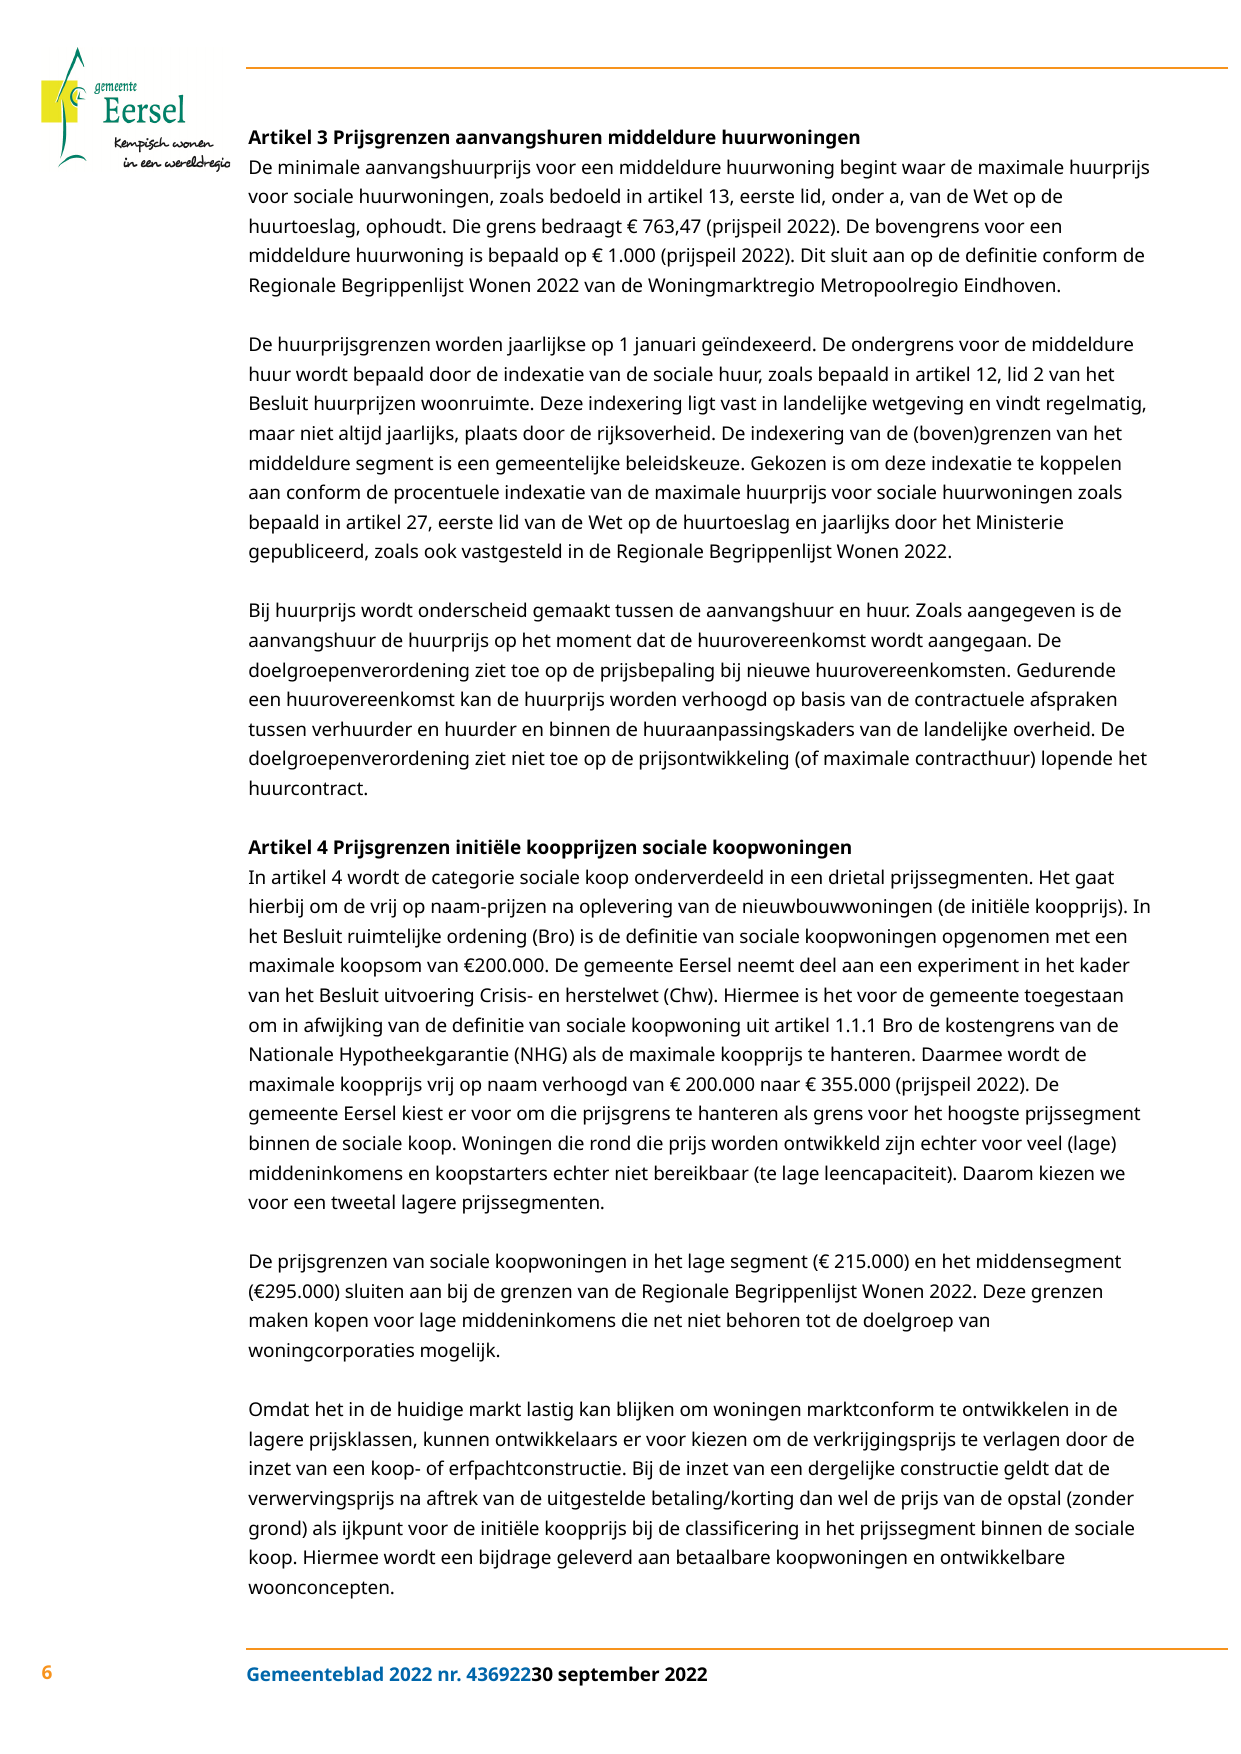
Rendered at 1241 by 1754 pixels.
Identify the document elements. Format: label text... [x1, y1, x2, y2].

picture [41, 47, 231, 172]
text De huurprijsgrenzen worden jaarlijkse op 1 januari geïndexeerd. De ondergrens voor de middeldure huur wordt bepaald door de indexatie van de sociale huur, zoals bepaald in artikel 12, lid 2 van het Besluit huurprijzen woonruimte. Deze indexering ligt vast in landelijke wetgeving en vindt regelmatig, maar niet altijd jaarlijks, plaats door de rijksoverheid. De indexering van de (boven)grenzen van het middeldure segment is een gemeentelijke beleidskeuze. Gekozen is om deze indexatie te koppelen aan conform de procentuele indexatie van de maximale huurprijs voor sociale huurwoningen zoals bepaald in artikel 27, eerste lid van de Wet op de huurtoeslag en jaarlijks door het Ministerie gepubliceerd, zoals ook vastgesteld in de Regionale Begrippenlijst Wonen 2022. [248, 331, 1152, 564]
text Artikel 3 Prijsgrenzen aanvangshuren middeldure huurwoningen [248, 124, 1152, 150]
text Artikel 4 Prijsgrenzen initiële koopprijzen sociale koopwoningen [248, 834, 1152, 860]
text Omdat het in de huidige markt lastig kan blijken om woningen marktconform te ontwikkelen in de lagere prijsklassen, kunnen ontwikkelaars er voor kiezen om de verkrijgingsprijs te verlagen door de inzet van een koop- of erfpachtconstructie. Bij de inzet van een dergelijke constructie geldt dat de verwervingsprijs na aftrek van de uitgestelde betaling/korting dan wel de prijs van de opstal (zonder grond) als ijkpunt voor de initiële koopprijs bij de classificering in het prijssegment binnen de sociale koop. Hiermee wordt een bijdrage geleverd aan betaalbare koopwoningen en ontwikkelbare woonconcepten. [248, 1396, 1152, 1600]
text De prijsgrenzen van sociale koopwoningen in het lage segment (€ 215.000) en het middensegment (€295.000) sluiten aan bij de grenzen van de Regionale Begrippenlijst Wonen 2022. Deze grenzen maken kopen voor lage middeninkomens die net niet behoren tot de doelgroep van woningcorporaties mogelijk. [248, 1248, 1152, 1363]
text In artikel 4 wordt de categorie sociale koop onderverdeeld in een drietal prijssegmenten. Het gaat hierbij om de vrij op naam-prijzen na oplevering van de nieuwbouwwoningen (de initiële koopprijs). In het Besluit ruimtelijke ordening (Bro) is de definitie van sociale koopwoningen opgenomen met een maximale koopsom van €200.000. De gemeente Eersel neemt deel aan een experiment in het kader van het Besluit uitvoering Crisis- en herstelwet (Chw). Hiermee is het voor de gemeente toegestaan om in afwijking van de definitie van sociale koopwoning uit artikel 1.1.1 Bro de kostengrens van de Nationale Hypotheekgarantie (NHG) als de maximale koopprijs te hanteren. Daarmee wordt de maximale koopprijs vrij op naam verhoogd van € 200.000 naar € 355.000 (prijspeil 2022). De gemeente Eersel kiest er voor om die prijsgrens te hanteren als grens voor het hoogste prijssegment binnen de sociale koop. Woningen die rond die prijs worden ontwikkeld zijn echter voor veel (lage) middeninkomens en koopstarters echter niet bereikbaar (te lage leencapaciteit). Daarom kiezen we voor een tweetal lagere prijssegmenten. [248, 864, 1152, 1215]
text De minimale aanvangshuurprijs voor een middeldure huurwoning begint waar de maximale huurprijs voor sociale huurwoningen, zoals bedoeld in artikel 13, eerste lid, onder a, van de Wet op de huurtoeslag, ophoudt. Die grens bedraagt € 763,47 (prijspeil 2022). De bovengrens voor een middeldure huurwoning is bepaald op € 1.000 (prijspeil 2022). Dit sluit aan op de definitie conform de Regionale Begrippenlijst Wonen 2022 van de Woningmarktregio Metropoolregio Eindhoven. [248, 154, 1152, 298]
text Bij huurprijs wordt onderscheid gemaakt tussen de aanvangshuur en huur. Zoals aangegeven is de aanvangshuur de huurprijs op het moment dat de huurovereenkomst wordt aangegaan. De doelgroepenverordening ziet toe op de prijsbepaling bij nieuwe huurovereenkomsten. Gedurende een huurovereenkomst kan de huurprijs worden verhoogd op basis van de contractuele afspraken tussen verhuurder en huurder en binnen de huuraanpassingskaders van de landelijke overheid. De doelgroepenverordening ziet niet toe op de prijsontwikkeling (of maximale contracthuur) lopende het huurcontract. [248, 598, 1152, 801]
